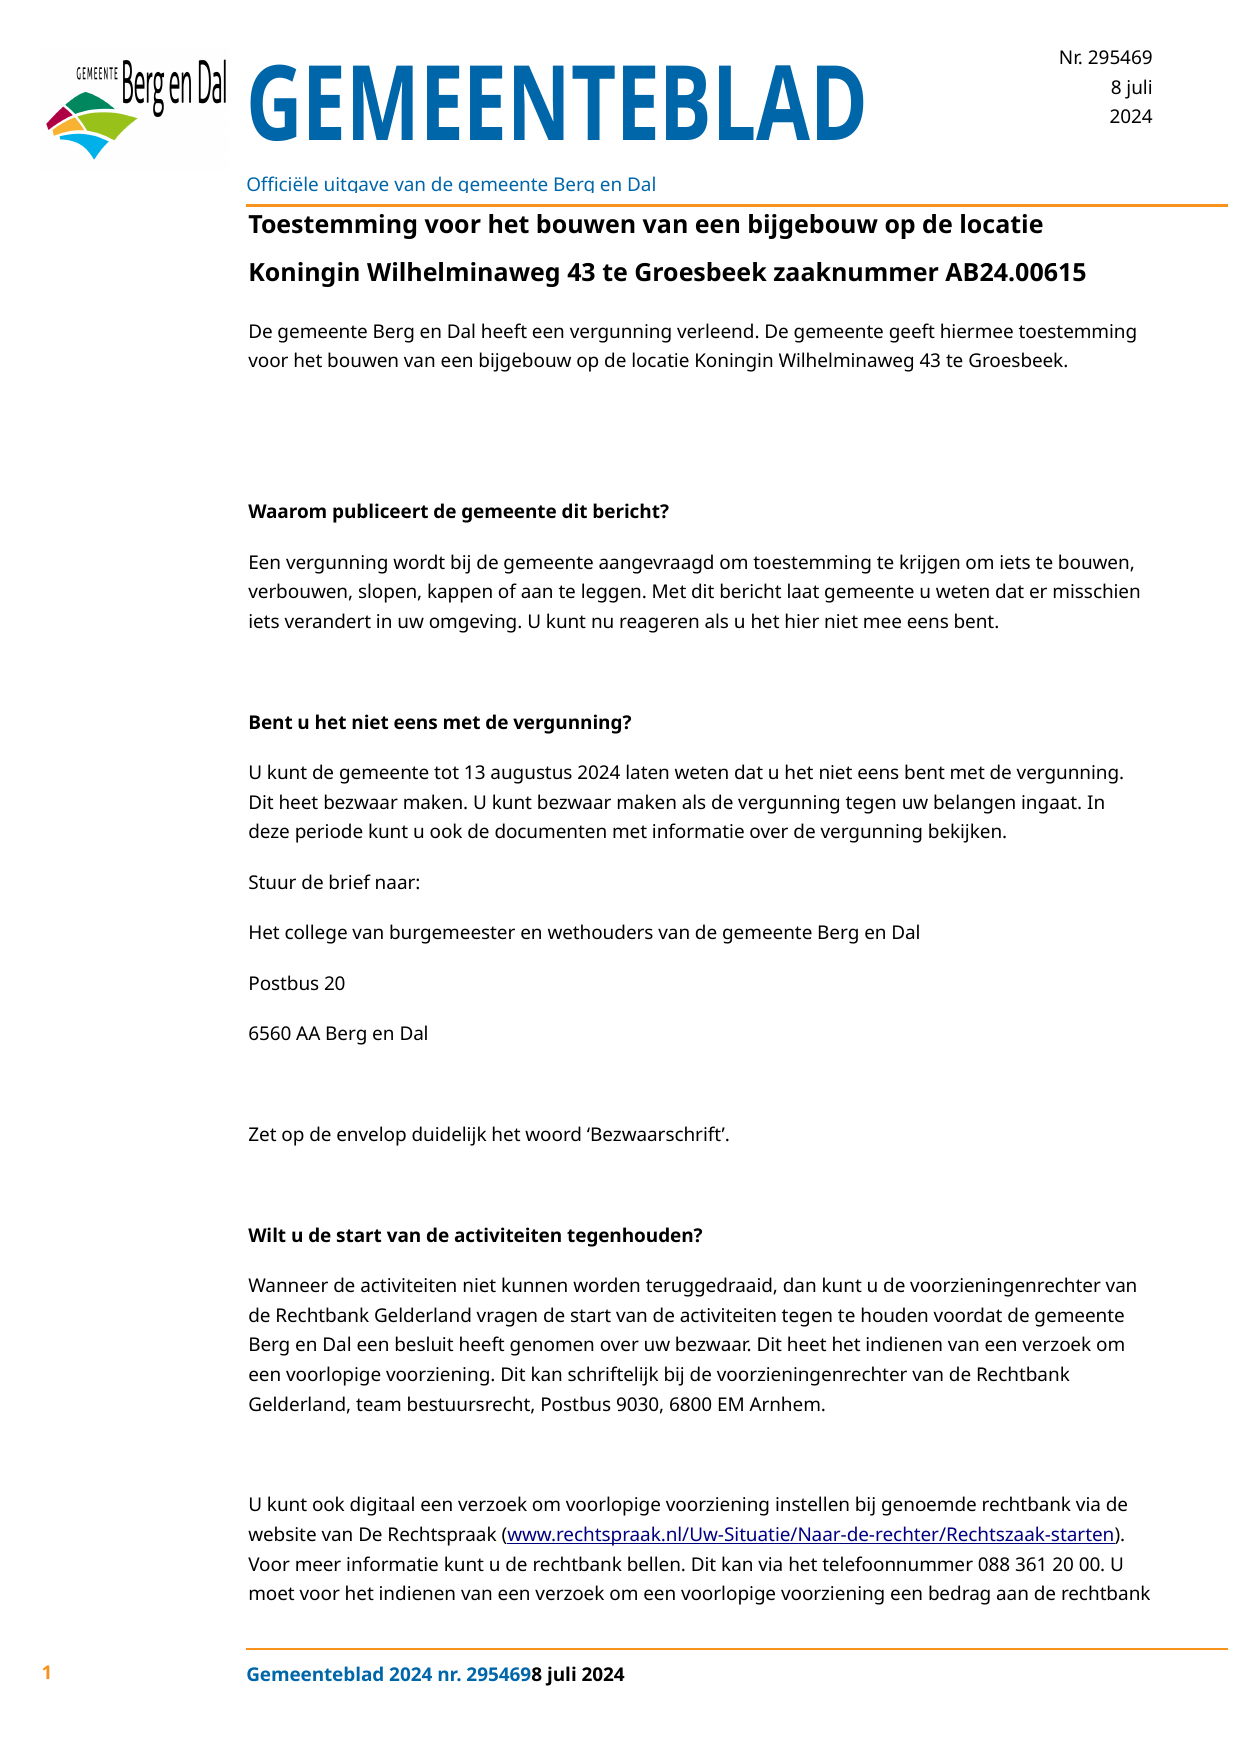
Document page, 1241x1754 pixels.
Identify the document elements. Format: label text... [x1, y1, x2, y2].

text U kunt de gemeente tot 13 augustus 2024 laten weten dat u het niet eens bent met de vergunning. Dit heet bezwaar maken. U kunt bezwaar maken als de vergunning tegen uw belangen ingaat. In deze periode kunt u ook de documenten met informatie over de vergunning bekijken. [248, 759, 1152, 844]
text Toestemming voor het bouwen van een bijgebouw op de locatie Koningin Wilhelminaweg 43 te Groesbeek zaaknummer AB24.00615 [248, 207, 1152, 288]
text Een vergunning wordt bij de gemeente aangevraagd om toestemming te krijgen om iets te bouwen, verbouwen, slopen, kappen of aan te leggen. Met dit bericht laat gemeente u weten dat er misschien iets verandert in uw omgeving. U kunt nu reageren als u het hier niet mee eens bent. [248, 549, 1152, 634]
text Zet op de envelop duidelijk het woord ‘Bezwaarschrift’. [248, 1121, 1152, 1147]
picture [41, 47, 231, 172]
text Bent u het niet eens met de vergunning? [248, 709, 1152, 735]
text 6560 AA Berg en Dal [248, 1020, 1152, 1046]
text Wilt u de start van de activiteiten tegenhouden? [248, 1222, 1152, 1248]
text De gemeente Berg en Dal heeft een vergunning verleend. De gemeente geeft hiermee toestemming voor het bouwen van een bijgebouw op de locatie Koningin Wilhelminaweg 43 te Groesbeek. [248, 318, 1152, 373]
text Het college van burgemeester en wethouders van de gemeente Berg en Dal [248, 919, 1152, 945]
text Postbus 20 [248, 970, 1152, 996]
text U kunt ook digitaal een verzoek om voorlopige voorziening instellen bij genoemde rechtbank via de website van De Rechtspraak (www.rechtspraak.nl/Uw-Situatie/Naar-de-rechter/Rechtszaak-starten). Voor meer informatie kunt u de rechtbank bellen. Dit kan via het telefoonnummer 088 361 20 00. U moet voor het indienen van een verzoek om een voorlopige voorziening een bedrag aan de rechtbank [248, 1492, 1152, 1606]
text Stuur de brief naar: [248, 869, 1152, 895]
text Waarom publiceert de gemeente dit bericht? [248, 499, 1152, 524]
text Wanneer de activiteiten niet kunnen worden teruggedraaid, dan kunt u de voorzieningenrechter van de Rechtbank Gelderland vragen de start van de activiteiten tegen te houden voordat de gemeente Berg en Dal een besluit heeft genomen over uw bezwaar. Dit heet het indienen van een verzoek om een voorlopige voorziening. Dit kan schriftelijk bij de voorzieningenrechter van de Rechtbank Gelderland, team bestuursrecht, Postbus 9030, 6800 EM Arnhem. [248, 1272, 1152, 1417]
